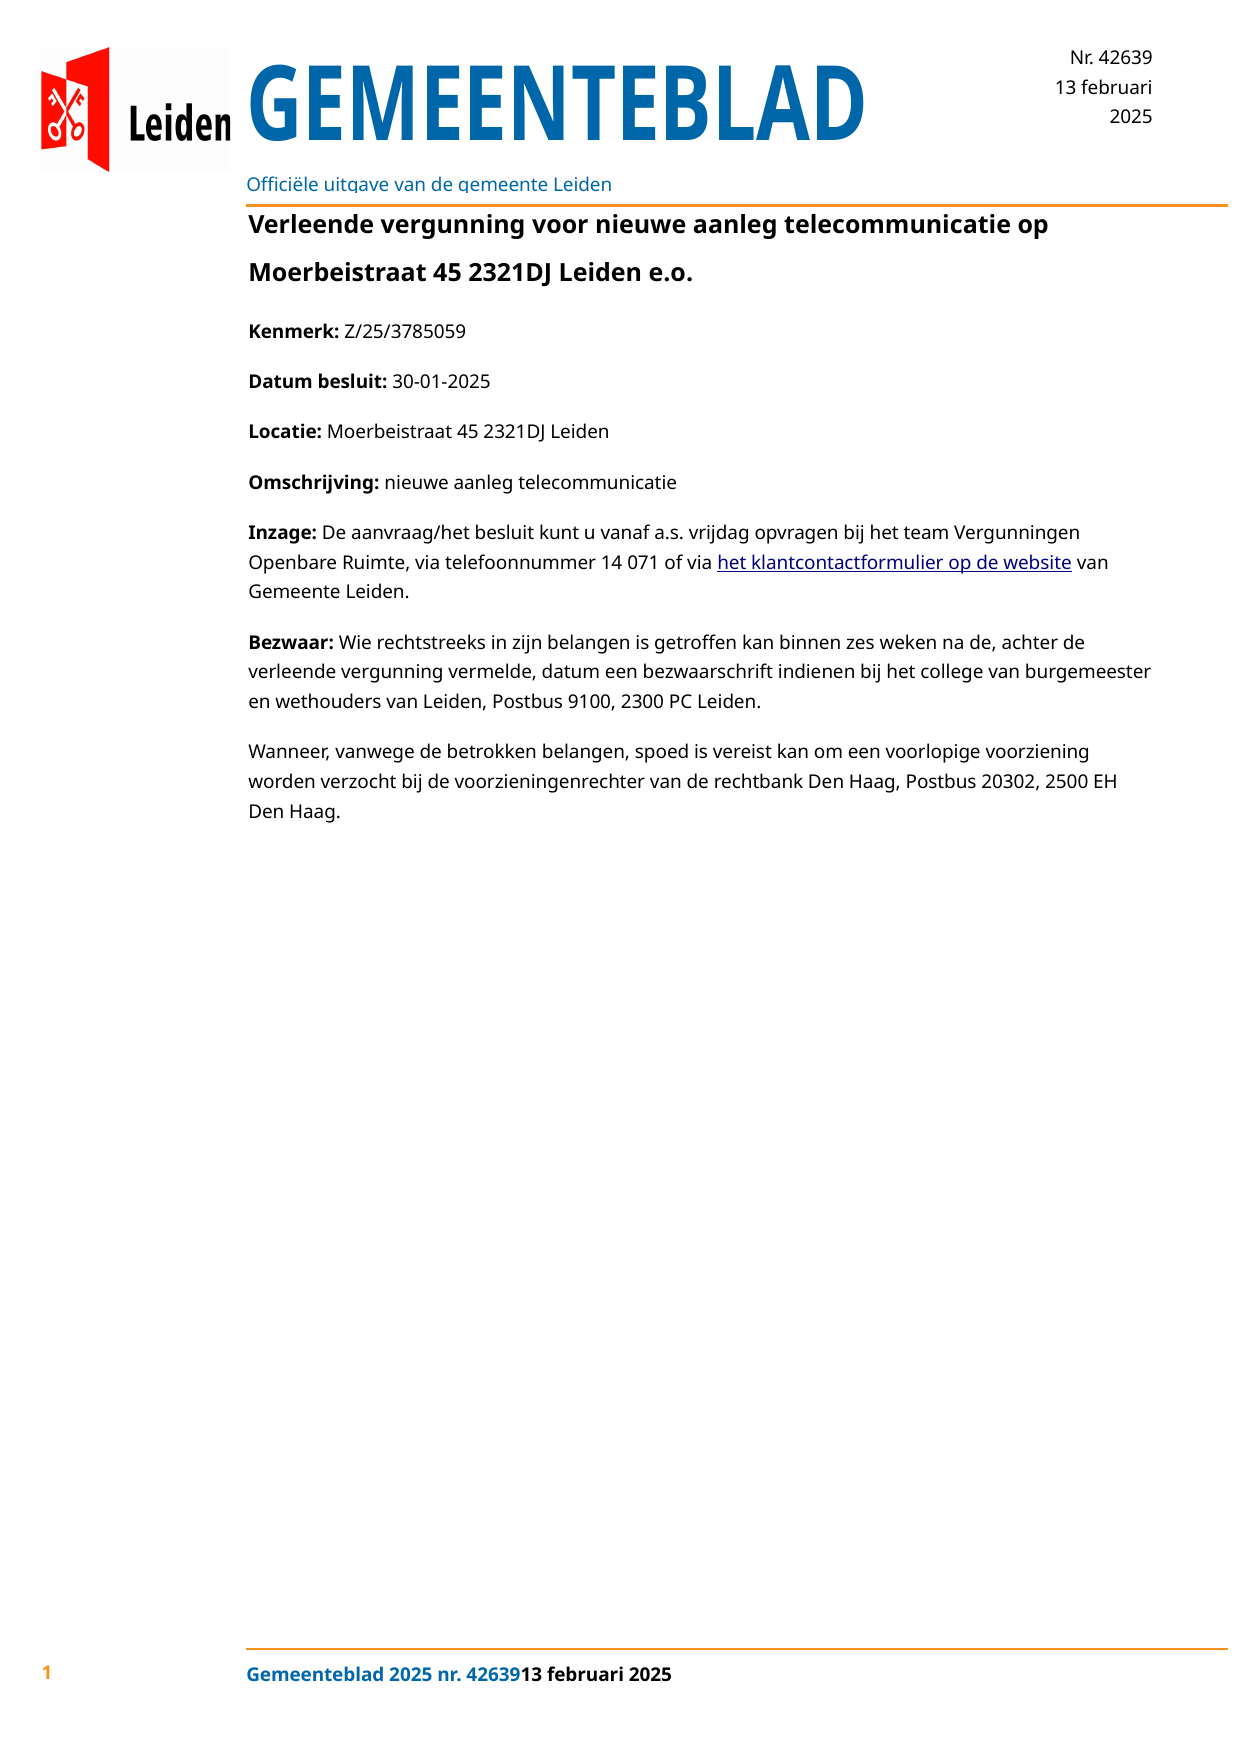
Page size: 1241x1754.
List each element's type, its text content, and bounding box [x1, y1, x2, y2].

text Locatie: Moerbeistraat 45 2321DJ Leiden [248, 419, 1152, 444]
text Datum besluit: 30-01-2025 [248, 368, 1152, 394]
text Kenmerk: Z/25/3785059 [248, 318, 1152, 344]
text Omschrijving: nieuwe aanleg telecommunicatie [248, 469, 1152, 495]
picture [41, 47, 231, 172]
text Bezwaar: Wie rechtstreeks in zijn belangen is getroffen kan binnen zes weken na de, achter de verleende vergunning vermelde, datum een bezwaarschrift indienen bij het college van burgemeester en wethouders van Leiden, Postbus 9100, 2300 PC Leiden. [248, 629, 1152, 714]
text Verleende vergunning voor nieuwe aanleg telecommunicatie op Moerbeistraat 45 2321DJ Leiden e.o. [248, 207, 1152, 288]
text Wanneer, vanwege de betrokken belangen, spoed is vereist kan om een voorlopige voorziening worden verzocht bij de voorzieningenrechter van de rechtbank Den Haag, Postbus 20302, 2500 EH Den Haag. [248, 739, 1152, 824]
text Inzage: De aanvraag/het besluit kunt u vanaf a.s. vrijdag opvragen bij het team Vergunningen Openbare Ruimte, via telefoonnummer 14 071 of via het klantcontactformulier op de website van Gemeente Leiden. [248, 519, 1152, 604]
